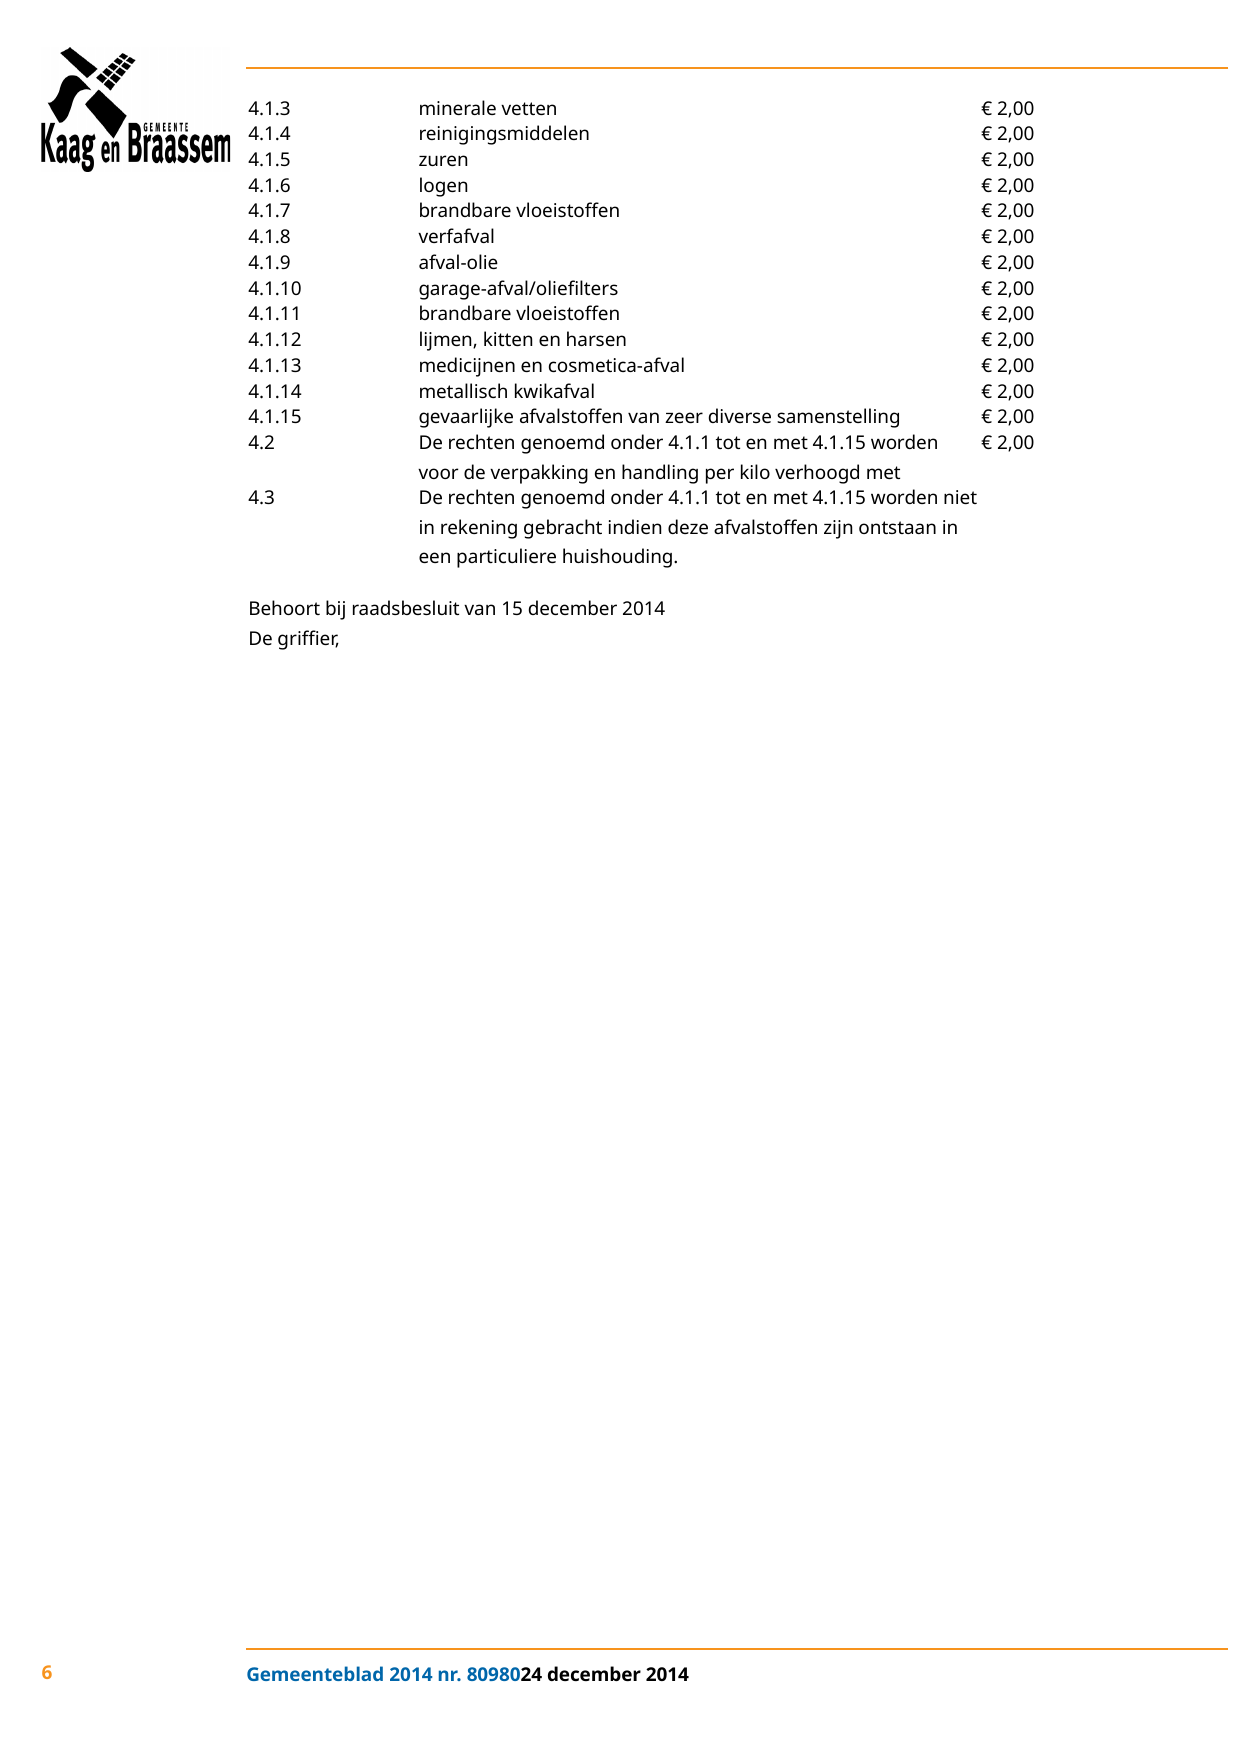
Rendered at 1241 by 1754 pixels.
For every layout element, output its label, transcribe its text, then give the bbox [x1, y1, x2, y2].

table_cell brandbare vloeistoffen [418, 198, 981, 223]
table_cell medicijnen en cosmetica-afval [418, 352, 981, 378]
table_cell De rechten genoemd onder 4.1.1 tot en met 4.1.15 worden voor de verpakking en handling per kilo verhoogd met [418, 429, 981, 484]
table_cell 4.1.9 [248, 249, 418, 275]
table_cell verfafval [418, 224, 981, 249]
table_cell € 2,00 [981, 121, 1152, 146]
table_cell metallisch kwikafval [418, 378, 981, 403]
table_cell € 2,00 [981, 198, 1152, 223]
table_cell 4.1.4 [248, 121, 418, 146]
table_cell € 2,00 [981, 326, 1152, 352]
table_cell 4.1.12 [248, 326, 418, 352]
table_cell 4.3 [248, 485, 418, 569]
table_cell € 2,00 [981, 352, 1152, 378]
table_cell 4.1.3 [248, 95, 418, 121]
table_cell € 2,00 [981, 224, 1152, 249]
table_cell € 2,00 [981, 249, 1152, 275]
table_cell 4.1.5 [248, 146, 418, 172]
table_cell afval-olie [418, 249, 981, 275]
table_cell € 2,00 [981, 429, 1152, 484]
table_cell 4.2 [248, 429, 418, 484]
table_cell € 2,00 [981, 378, 1152, 403]
table_cell minerale vetten [418, 95, 981, 121]
table_cell zuren [418, 146, 981, 172]
text De griffier, [248, 625, 1152, 651]
table_cell De rechten genoemd onder 4.1.1 tot en met 4.1.15 worden niet in rekening gebracht indien deze afvalstoffen zijn ontstaan in een particuliere huishouding. [418, 485, 981, 569]
table_cell 4.1.13 [248, 352, 418, 378]
table_cell 4.1.14 [248, 378, 418, 403]
table_cell 4.1.8 [248, 224, 418, 249]
table_cell € 2,00 [981, 301, 1152, 326]
table_cell 4.1.7 [248, 198, 418, 223]
table_cell lijmen, kitten en harsen [418, 326, 981, 352]
table_cell 4.1.10 [248, 275, 418, 301]
table_cell 4.1.15 [248, 404, 418, 429]
table_cell 4.1.6 [248, 172, 418, 198]
table_cell reinigingsmiddelen [418, 121, 981, 146]
table_cell brandbare vloeistoffen [418, 301, 981, 326]
table_cell 4.1.11 [248, 301, 418, 326]
table_cell gevaarlijke afvalstoffen van zeer diverse samenstelling [418, 404, 981, 429]
table_cell garage-afval/oliefilters [418, 275, 981, 301]
table_cell € 2,00 [981, 146, 1152, 172]
table_cell [981, 485, 1152, 569]
table_cell € 2,00 [981, 172, 1152, 198]
table_cell logen [418, 172, 981, 198]
table_cell € 2,00 [981, 404, 1152, 429]
table_cell € 2,00 [981, 275, 1152, 301]
picture [41, 47, 231, 172]
text Behoort bij raadsbesluit van 15 december 2014 [248, 595, 1152, 621]
table_cell € 2,00 [981, 95, 1152, 121]
